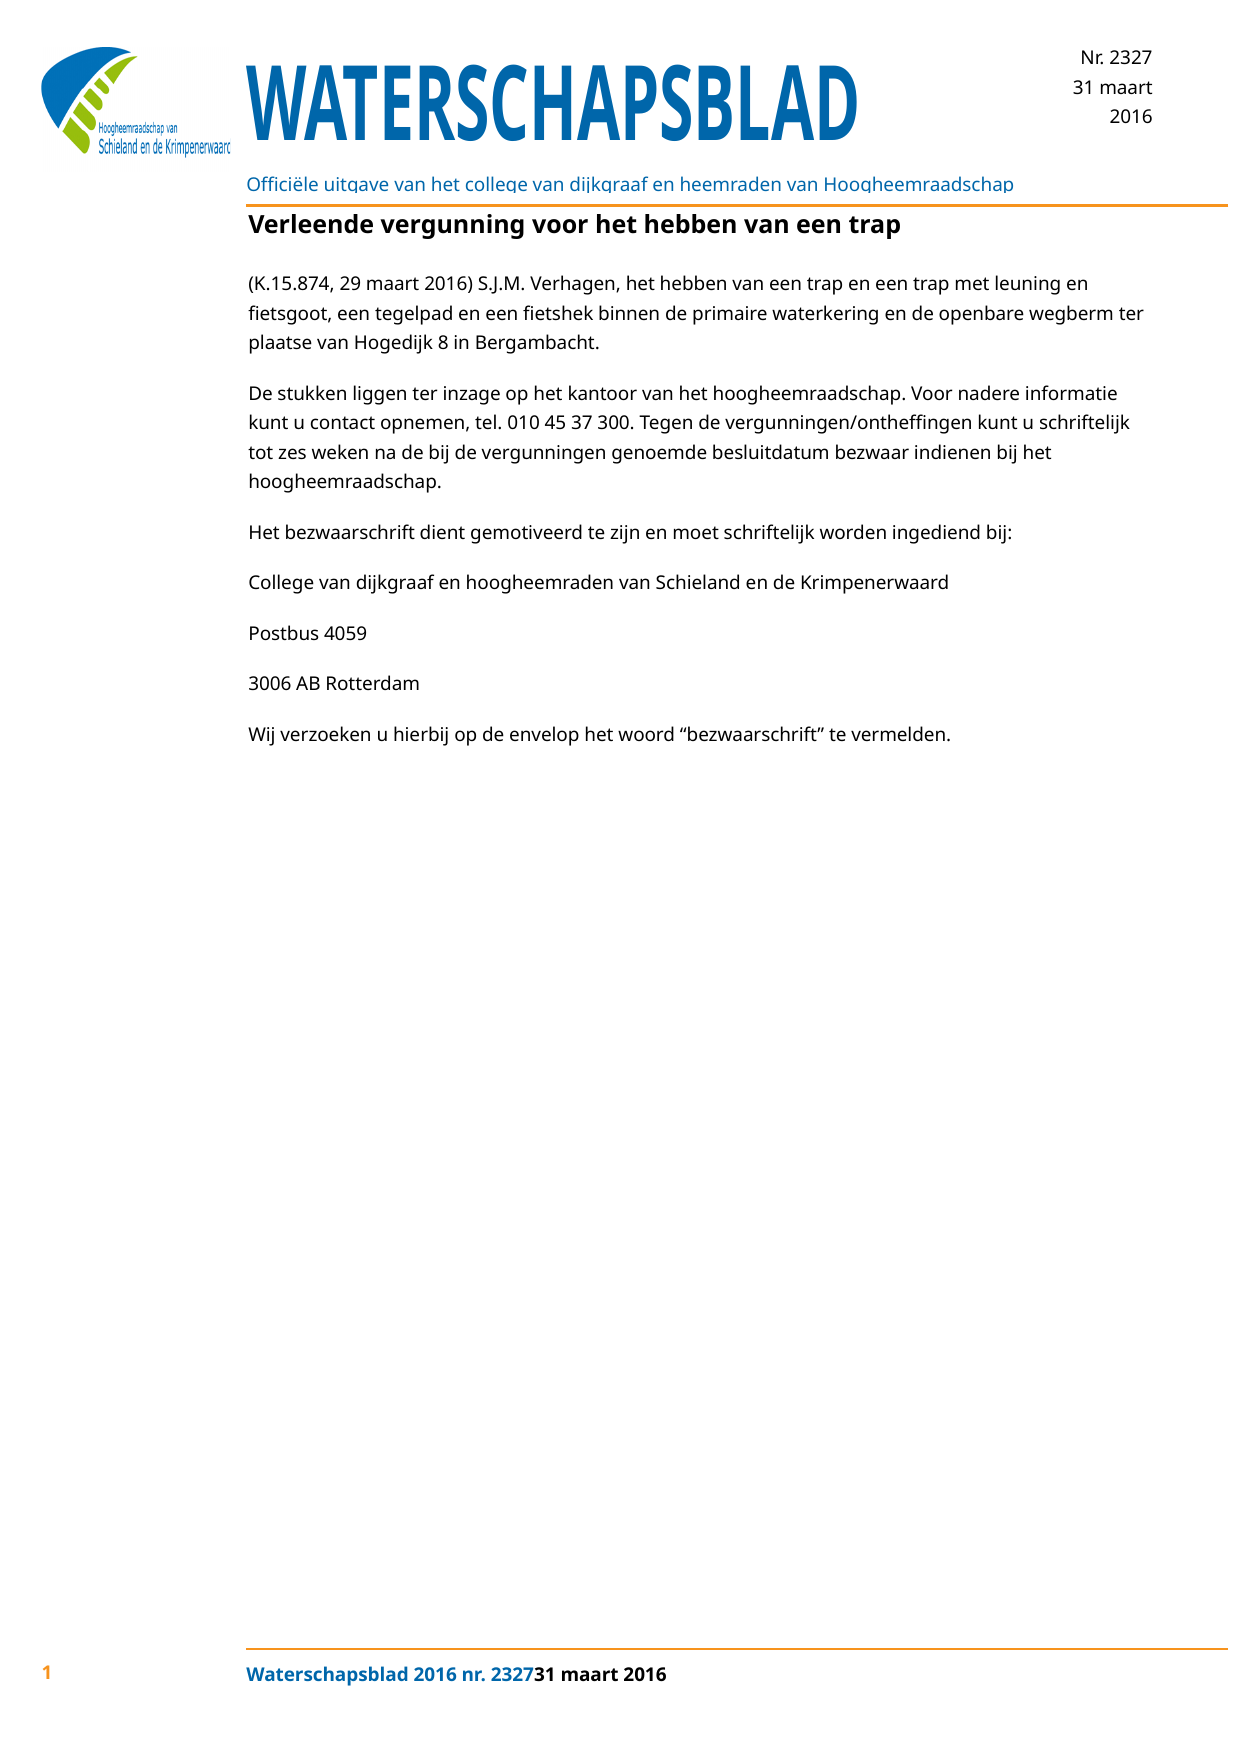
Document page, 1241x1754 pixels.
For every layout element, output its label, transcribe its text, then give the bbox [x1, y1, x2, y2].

text De stukken liggen ter inzage op het kantoor van het hoogheemraadschap. Voor nadere informatie kunt u contact opnemen, tel. 010 45 37 300. Tegen de vergunningen/ontheffingen kunt u schriftelijk tot zes weken na de bij de vergunningen genoemde besluitdatum bezwaar indienen bij het hoogheemraadschap. [248, 380, 1152, 494]
text Wij verzoeken u hierbij op de envelop het woord “bezwaarschrift” te vermelden. [248, 721, 1152, 746]
text Verleende vergunning voor het hebben van een trap [248, 207, 1152, 241]
picture [41, 47, 231, 172]
text Het bezwaarschrift dient gemotiveerd te zijn en moet schriftelijk worden ingediend bij: [248, 519, 1152, 545]
text Postbus 4059 [248, 620, 1152, 646]
text (K.15.874, 29 maart 2016) S.J.M. Verhagen, het hebben van een trap en een trap met leuning en fietsgoot, een tegelpad en een fietshek binnen de primaire waterkering en de openbare wegberm ter plaatse van Hogedijk 8 in Bergambacht. [248, 270, 1152, 355]
text College van dijkgraaf en hoogheemraden van Schieland en de Krimpenerwaard [248, 569, 1152, 595]
text 3006 AB Rotterdam [248, 670, 1152, 696]
